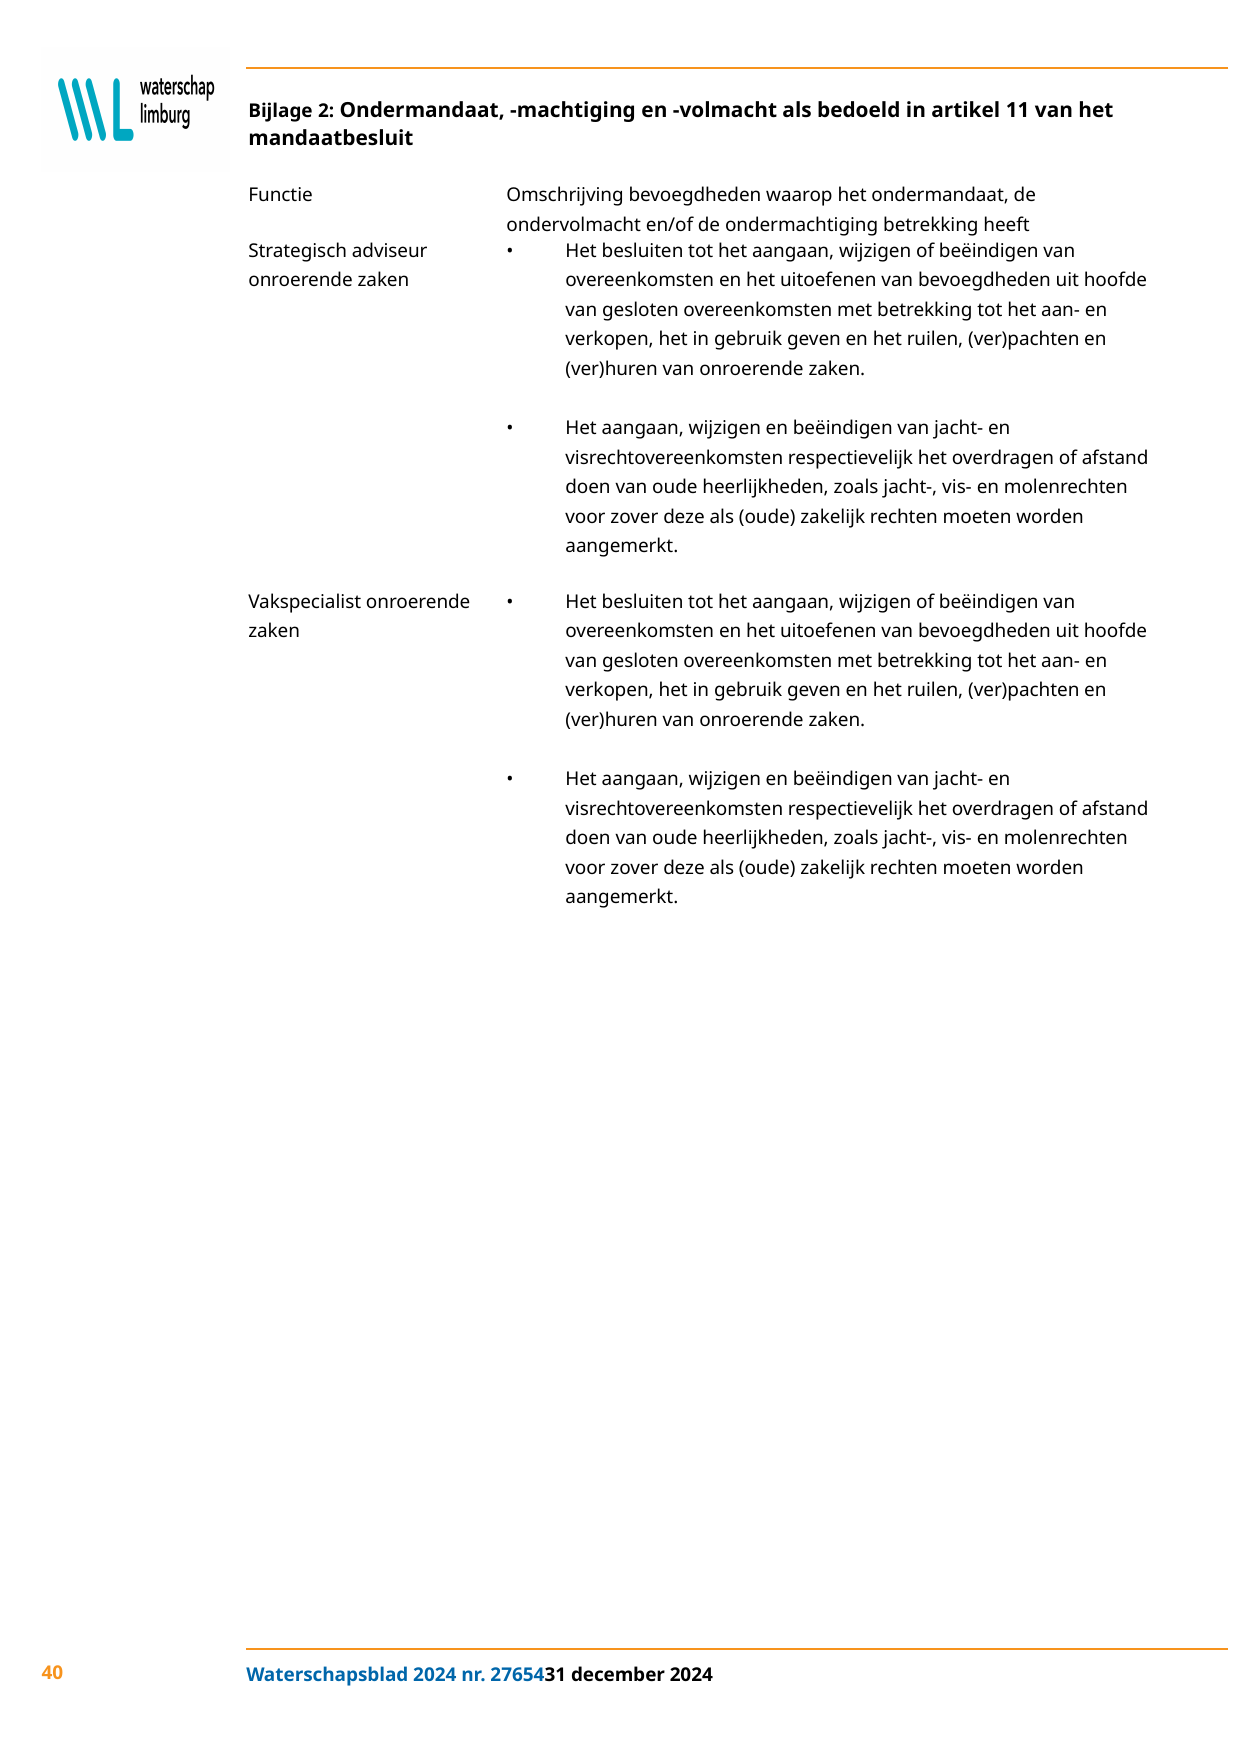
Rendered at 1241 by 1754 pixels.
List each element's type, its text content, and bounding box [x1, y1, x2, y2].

table_cell Het besluiten tot het aangaan, wijzigen of beëindigen van overeenkomsten en het uitoefenen van bevoegdheden uit hoofde van gesloten overeenkomsten met betrekking tot het aan- en verkopen, het in gebruik geven en het ruilen, (ver)pachten en (ver)huren van onroerende zaken. Het aangaan, wijzigen en beëindigen van jacht- en visrechtovereenkomsten respectievelijk het overdragen of afstand doen van oude heerlijkheden, zoals jacht-, vis- en molenrechten voor zover deze als (oude) zakelijk rechten moeten worden aangemerkt. [506, 588, 1152, 939]
table_header Functie [248, 181, 506, 237]
table_cell Vakspecialist onroerende zaken [248, 588, 506, 939]
table_cell Strategisch adviseur onroerende zaken [248, 237, 506, 588]
text Bijlage 2: Ondermandaat, -machtiging en -volmacht als bedoeld in artikel 11 van het mandaatbesluit [248, 95, 1152, 152]
picture [41, 47, 231, 172]
table_header Omschrijving bevoegdheden waarop het ondermandaat, de ondervolmacht en/of de ondermachtiging betrekking heeft [506, 181, 1152, 237]
table_cell Het besluiten tot het aangaan, wijzigen of beëindigen van overeenkomsten en het uitoefenen van bevoegdheden uit hoofde van gesloten overeenkomsten met betrekking tot het aan- en verkopen, het in gebruik geven en het ruilen, (ver)pachten en (ver)huren van onroerende zaken. Het aangaan, wijzigen en beëindigen van jacht- en visrechtovereenkomsten respectievelijk het overdragen of afstand doen van oude heerlijkheden, zoals jacht-, vis- en molenrechten voor zover deze als (oude) zakelijk rechten moeten worden aangemerkt. [506, 237, 1152, 588]
